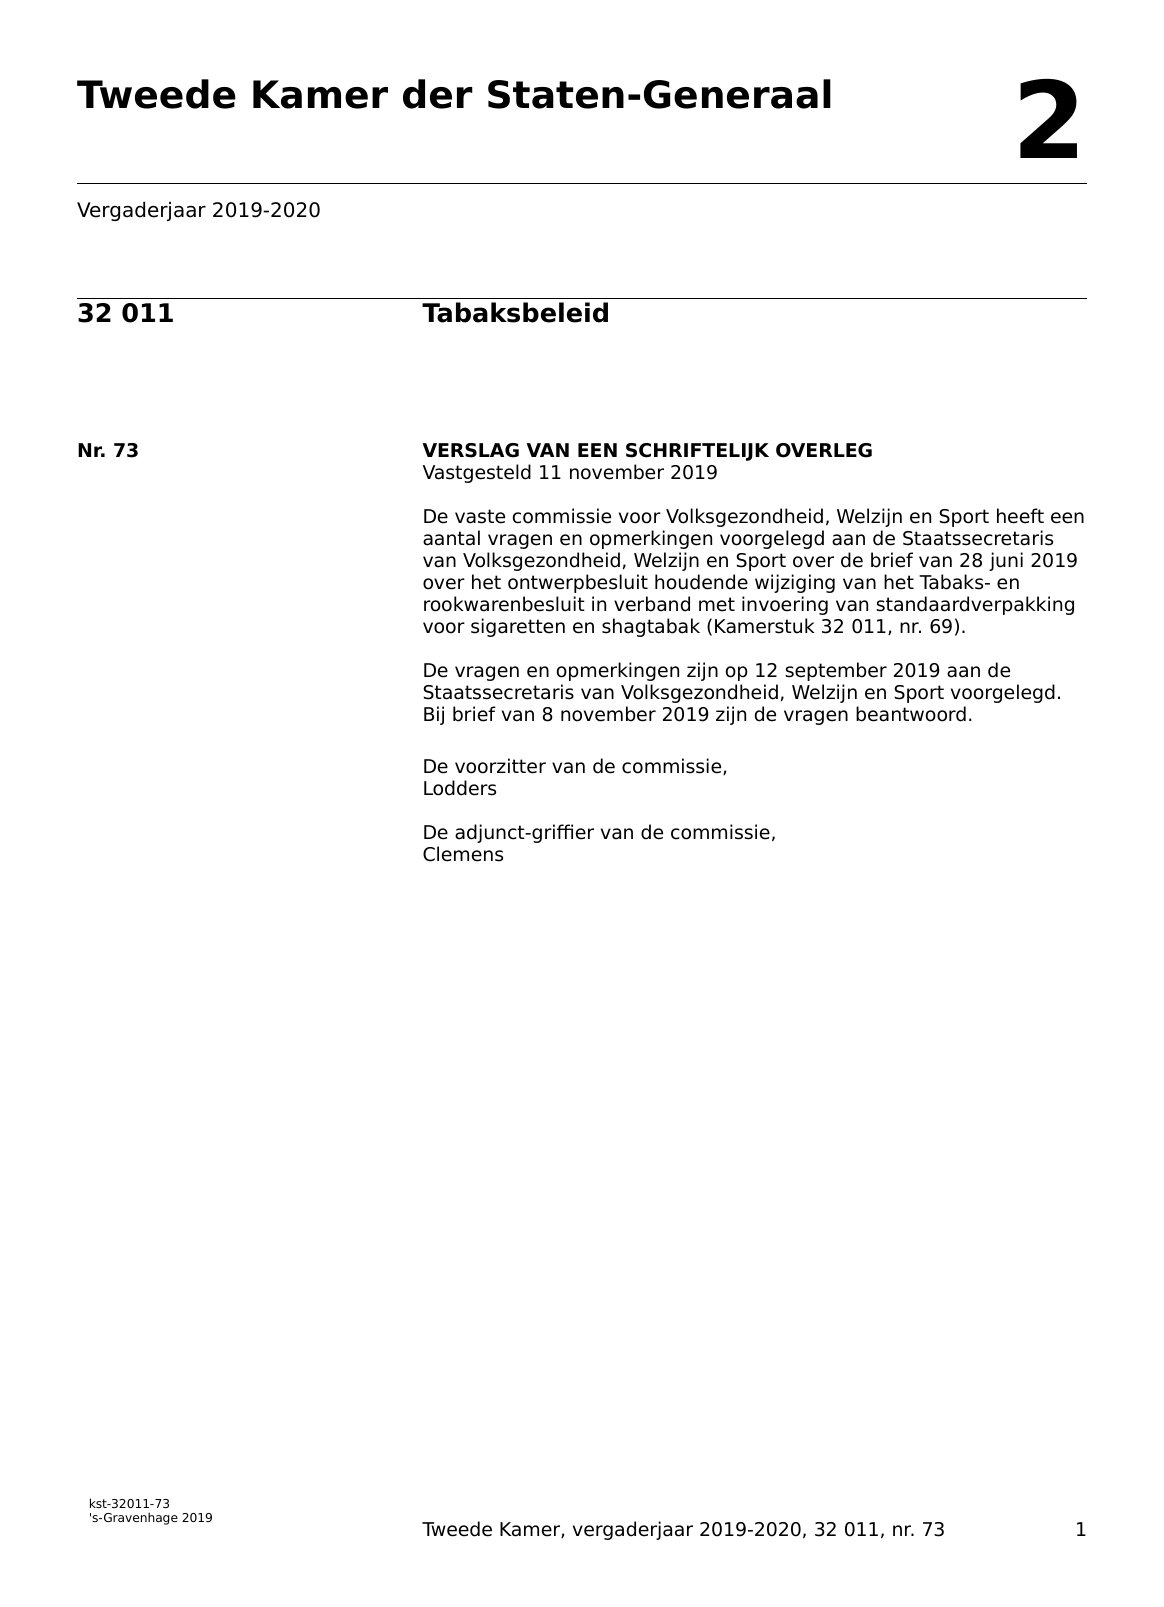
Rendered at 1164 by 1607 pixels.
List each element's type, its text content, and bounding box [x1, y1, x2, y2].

table_header Tweede Kamer der Staten-Generaal [77, 59, 886, 183]
text De vaste commissie voor Volksgezondheid, Welzijn en Sport heeft een aantal vragen en opmerkingen voorgelegd aan de Staatssecretaris van Volksgezondheid, Welzijn en Sport over de brief van 28 juni 2019 over het ontwerpbesluit houdende wijziging van het Tabaks- en rookwarenbesluit in verband met invoering van standaardverpakking voor sigaretten en shagtabak (Kamerstuk 32 011, nr. 69). [422, 506, 1087, 638]
text Vastgesteld 11 november 2019 [422, 462, 1087, 484]
text 's-Gravenhage 2019 [88, 1511, 323, 1525]
table_header 2 [886, 59, 1087, 183]
subtitle Nr. 73 VERSLAG VAN EEN SCHRIFTELIJK OVERLEG [77, 440, 1087, 462]
text kst-32011-73 [88, 1497, 323, 1511]
table_cell Vergaderjaar 2019-2020 [77, 184, 1087, 298]
text De adjunct-griffier van de commissie, Clemens [422, 822, 1087, 866]
subtitle 32 011 Tabaksbeleid [77, 299, 1087, 329]
text De voorzitter van de commissie, Lodders [422, 756, 1087, 800]
text De vragen en opmerkingen zijn op 12 september 2019 aan de Staatssecretaris van Volksgezondheid, Welzijn en Sport voorgelegd. Bij brief van 8 november 2019 zijn de vragen beantwoord. [422, 660, 1087, 726]
